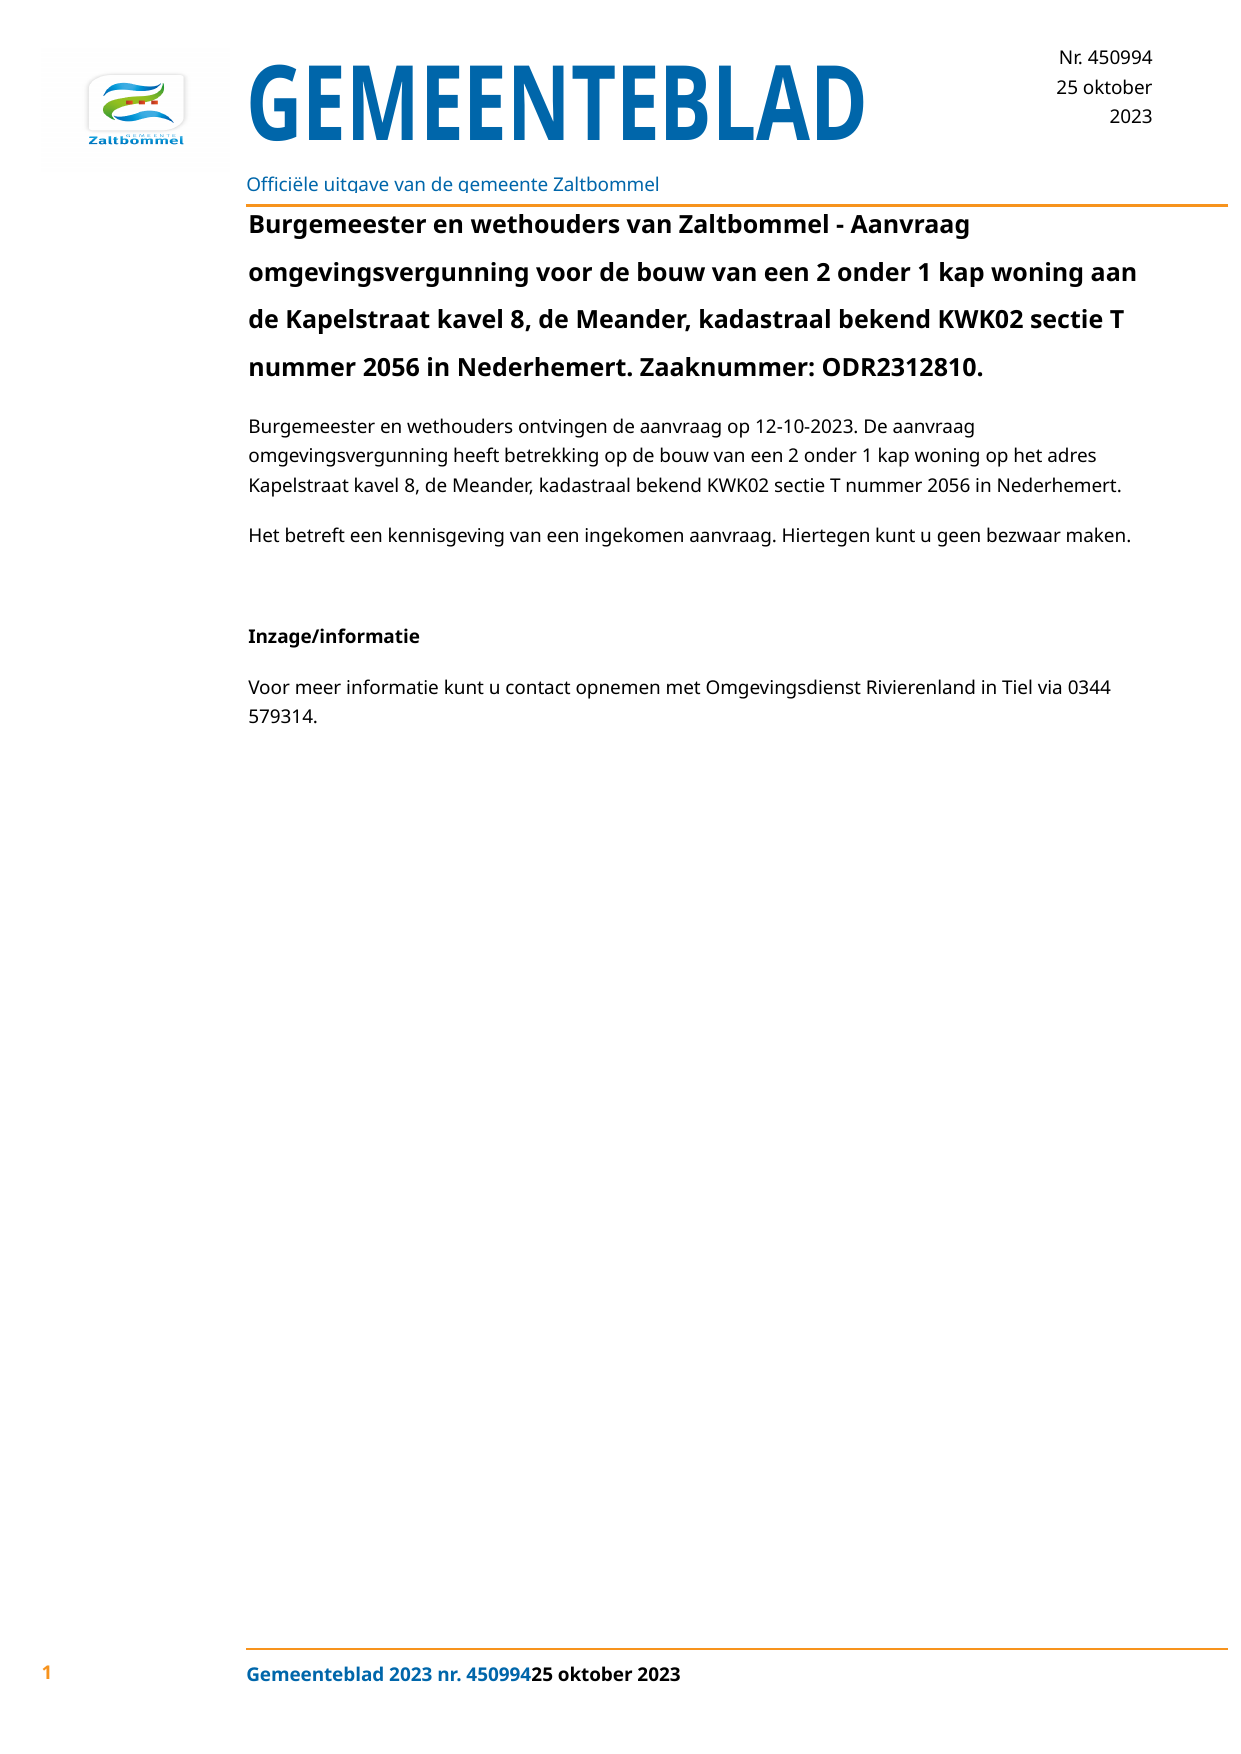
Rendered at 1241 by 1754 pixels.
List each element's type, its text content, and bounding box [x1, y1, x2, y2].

text Inzage/informatie [248, 623, 1152, 649]
text Het betreft een kennisgeving van een ingekomen aanvraag. Hiertegen kunt u geen bezwaar maken. [248, 523, 1152, 548]
text Burgemeester en wethouders van Zaltbommel - Aanvraag omgevingsvergunning voor de bouw van een 2 onder 1 kap woning aan de Kapelstraat kavel 8, de Meander, kadastraal bekend KWK02 sectie T nummer 2056 in Nederhemert. Zaaknummer: ODR2312810. [248, 207, 1152, 384]
text Voor meer informatie kunt u contact opnemen met Omgevingsdienst Rivierenland in Tiel via 0344 579314. [248, 674, 1152, 729]
text Burgemeester en wethouders ontvingen de aanvraag op 12-10-2023. De aanvraag omgevingsvergunning heeft betrekking op de bouw van een 2 onder 1 kap woning op het adres Kapelstraat kavel 8, de Meander, kadastraal bekend KWK02 sectie T nummer 2056 in Nederhemert. [248, 413, 1152, 498]
picture [41, 47, 231, 172]
